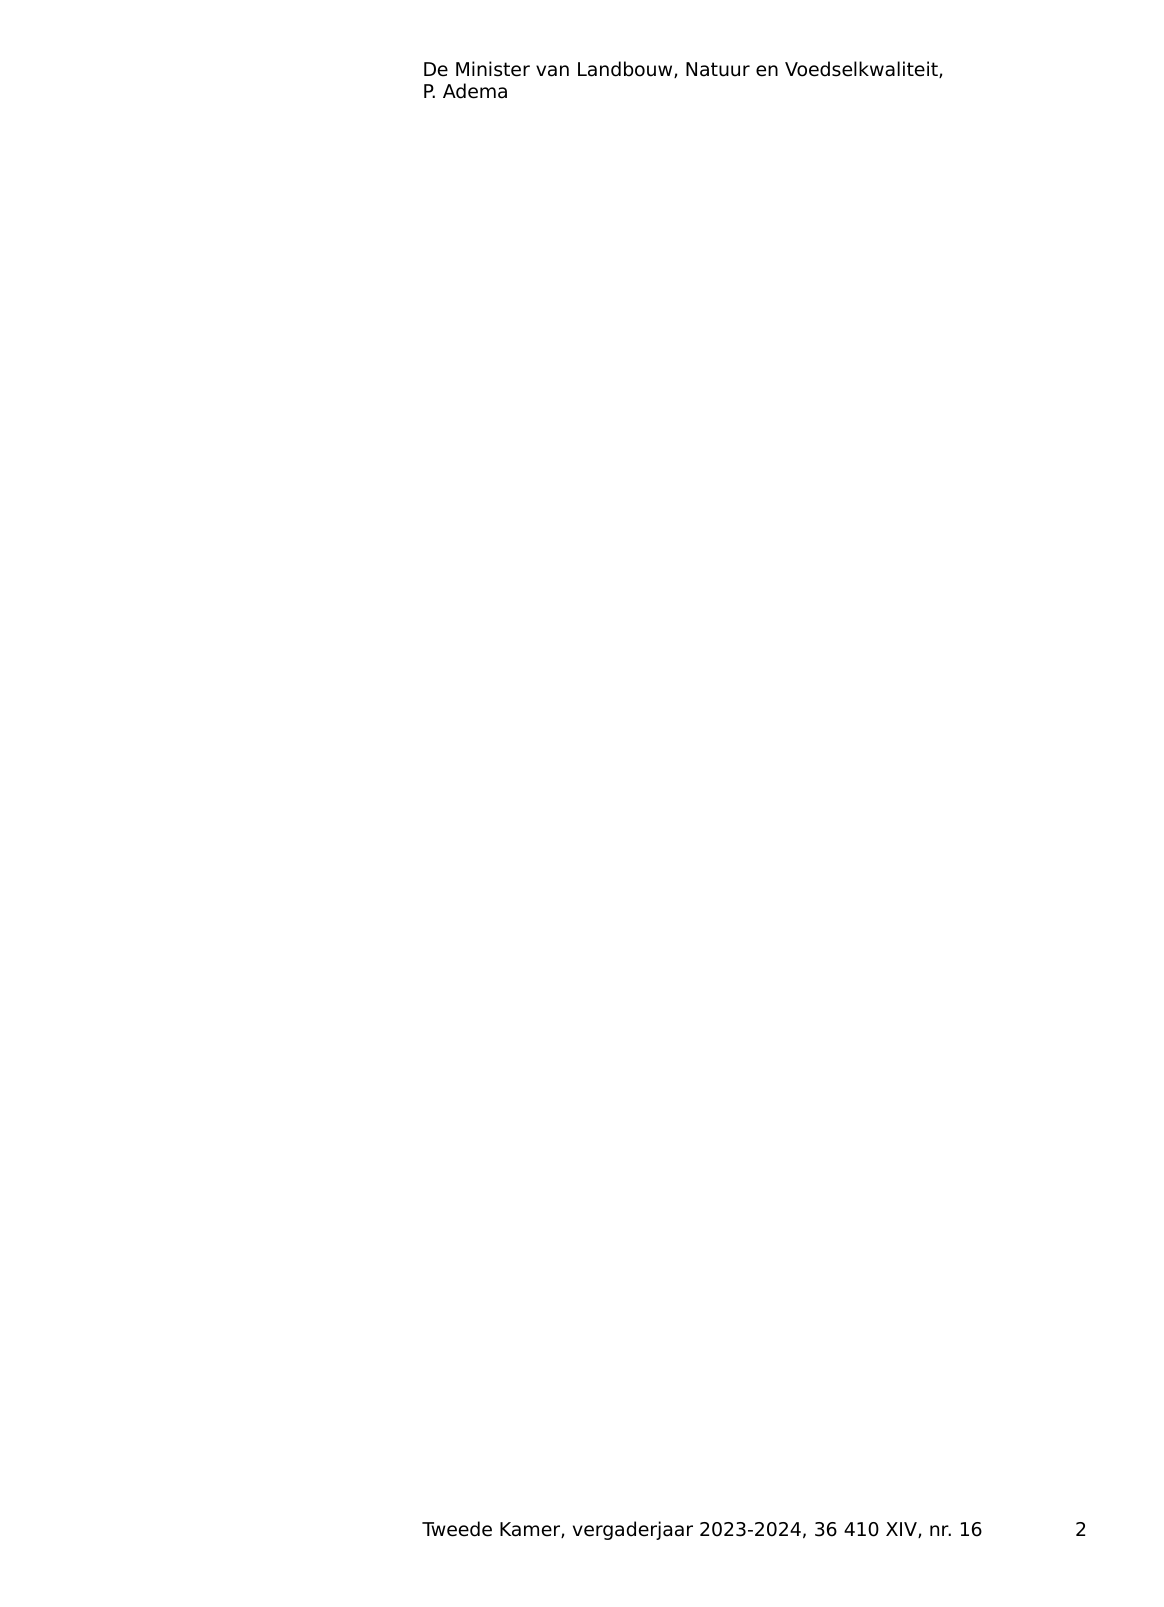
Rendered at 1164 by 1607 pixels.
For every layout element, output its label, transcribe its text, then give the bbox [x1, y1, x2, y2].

text De Minister van Landbouw, Natuur en Voedselkwaliteit, P. Adema [422, 59, 1087, 103]
